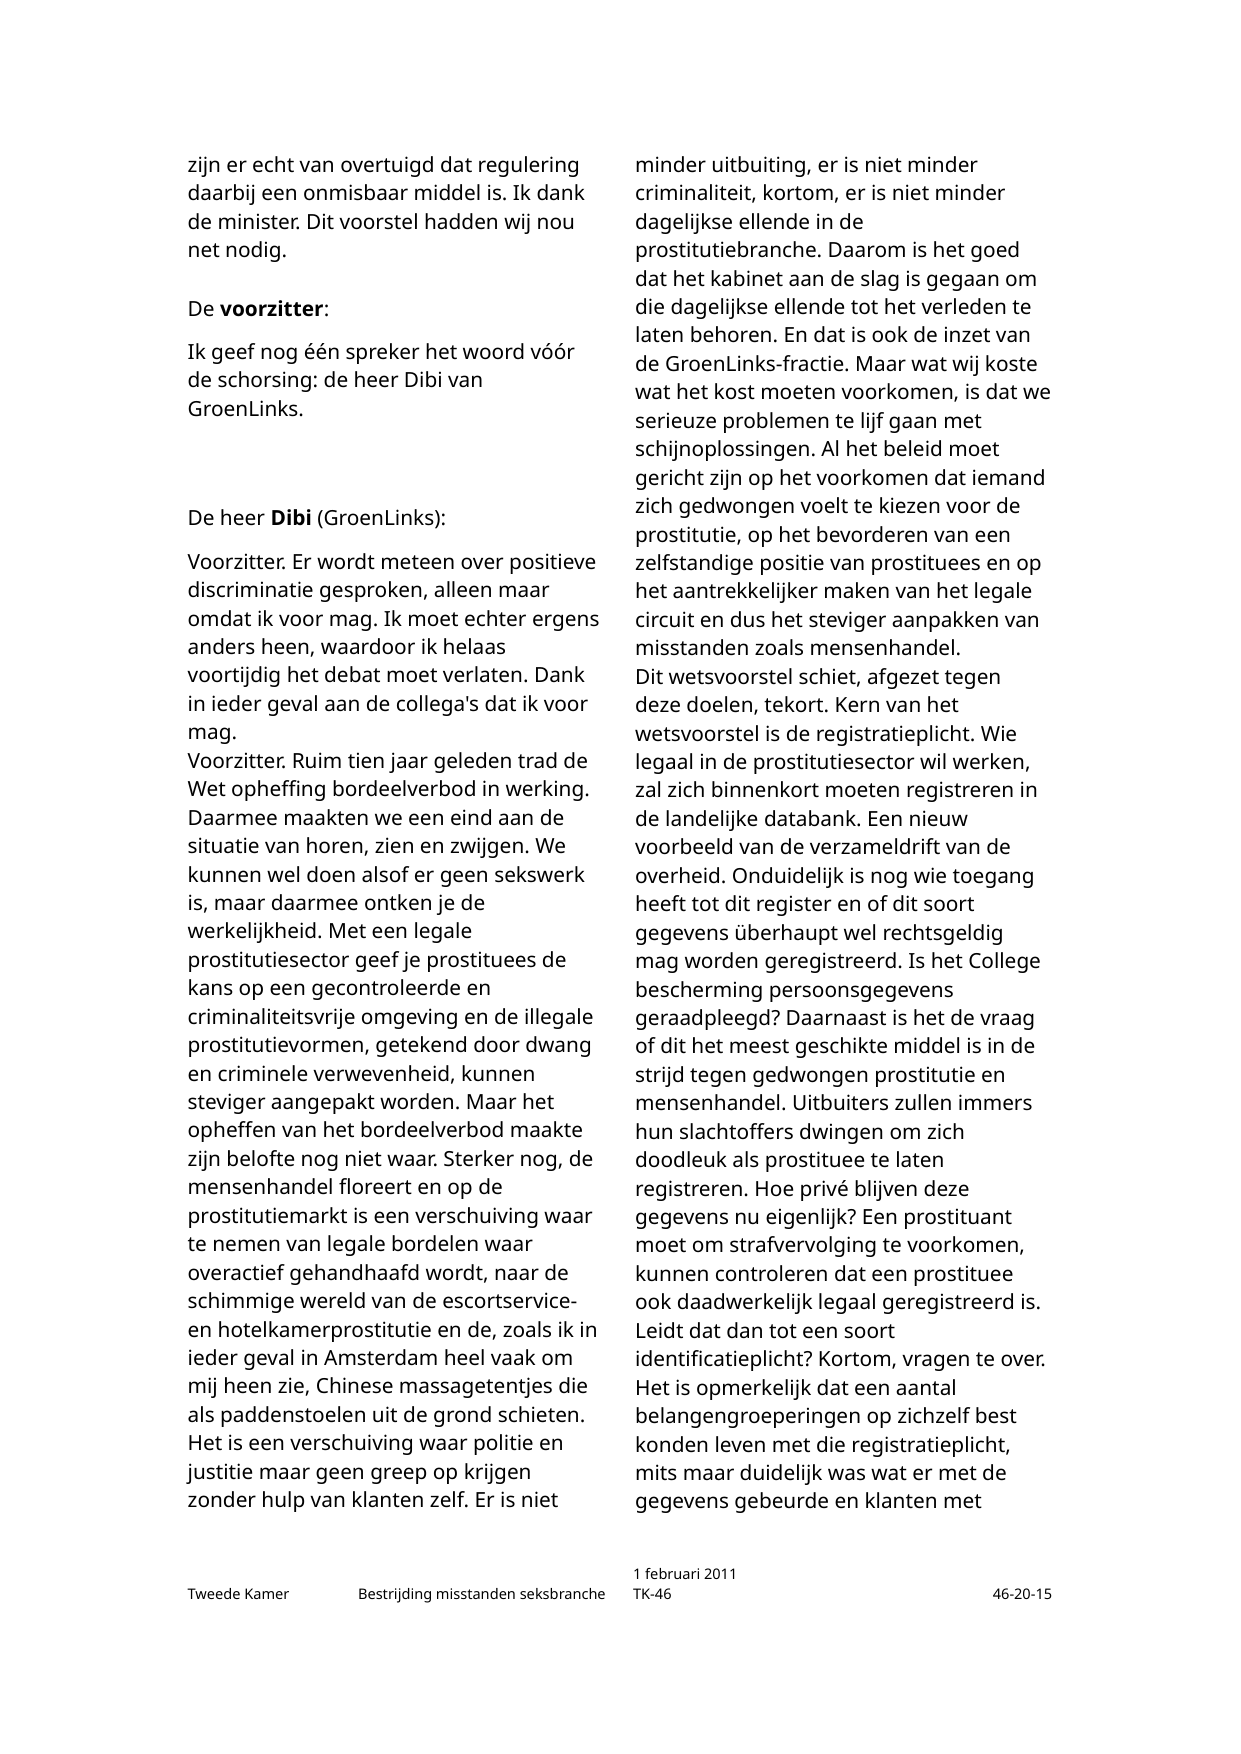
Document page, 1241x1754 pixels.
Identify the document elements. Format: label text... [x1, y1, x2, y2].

text Voorzitter. Er wordt meteen over positieve discriminatie gesproken, alleen maar omdat ik voor mag. Ik moet echter ergens anders heen, waardoor ik helaas voortijdig het debat moet verlaten. Dank in ieder geval aan de collega's dat ik voor mag. [187, 547, 605, 746]
text Voorzitter. Ruim tien jaar geleden trad de Wet opheffing bordeelverbod in werking. Daarmee maakten we een eind aan de situatie van horen, zien en zwijgen. We kunnen wel doen alsof er geen sekswerk is, maar daarmee ontken je de werkelijkheid. Met een legale prostitutiesector geef je prostituees de kans op een gecontroleerde en criminaliteitsvrije omgeving en de illegale prostitutievormen, getekend door dwang en criminele verwevenheid, kunnen steviger aangepakt worden. Maar het opheffen van het bordeelverbod maakte zijn belofte nog niet waar. Sterker nog, de mensenhandel floreert en op de prostitutiemarkt is een verschuiving waar te nemen van legale bordelen waar overactief gehandhaafd wordt, naar de schimmige wereld van de escortservice- en hotelkamerprostitutie en de, zoals ik in ieder geval in Amsterdam heel vaak om mij heen zie, Chinese massagetentjes die als paddenstoelen uit de grond schieten. Het is een verschuiving waar politie en justitie maar geen greep op krijgen zonder hulp van klanten zelf. Er is niet [187, 746, 605, 1514]
text Het is opmerkelijk dat een aantal belangengroeperingen op zichzelf best konden leven met die registratieplicht, mits maar duidelijk was wat er met de gegevens gebeurde en klanten met [635, 1373, 1053, 1515]
text minder uitbuiting, er is niet minder criminaliteit, kortom, er is niet minder dagelijkse ellende in de prostitutiebranche. Daarom is het goed dat het kabinet aan de slag is gegaan om die dagelijkse ellende tot het verleden te laten behoren. En dat is ook de inzet van de GroenLinks-fractie. Maar wat wij koste wat het kost moeten voorkomen, is dat we serieuze problemen te lijf gaan met schijnoplossingen. Al het beleid moet gericht zijn op het voorkomen dat iemand zich gedwongen voelt te kiezen voor de prostitutie, op het bevorderen van een zelfstandige positie van prostituees en op het aantrekkelijker maken van het legale circuit en dus het steviger aanpakken van misstanden zoals mensenhandel. [635, 150, 1053, 662]
text  [187, 452, 605, 481]
text Dit wetsvoorstel schiet, afgezet tegen deze doelen, tekort. Kern van het wetsvoorstel is de registratieplicht. Wie legaal in de prostitutiesector wil werken, zal zich binnenkort moeten registreren in de landelijke databank. Een nieuw voorbeeld van de verzameldrift van de overheid. Onduidelijk is nog wie toegang heeft tot dit register en of dit soort gegevens überhaupt wel rechtsgeldig mag worden geregistreerd. Is het College bescherming persoonsgegevens geraadpleegd? Daarnaast is het de vraag of dit het meest geschikte middel is in de strijd tegen gedwongen prostitutie en mensenhandel. Uitbuiters zullen immers hun slachtoffers dwingen om zich doodleuk als prostituee te laten registreren. Hoe privé blijven deze gegevens nu eigenlijk? Een prostituant moet om strafvervolging te voorkomen, kunnen controleren dat een prostituee ook daadwerkelijk legaal geregistreerd is. Leidt dat dan tot een soort identificatieplicht? Kortom, vragen te over. [635, 662, 1053, 1373]
text Ik geef nog één spreker het woord vóór de schorsing: de heer Dibi van GroenLinks. [187, 337, 605, 422]
text zijn er echt van overtuigd dat regulering daarbij een onmisbaar middel is. Ik dank de minister. Dit voorstel hadden wij nou net nodig. [187, 150, 605, 264]
text De voorzitter: [187, 294, 605, 322]
text De heer Dibi (GroenLinks): [187, 503, 605, 532]
